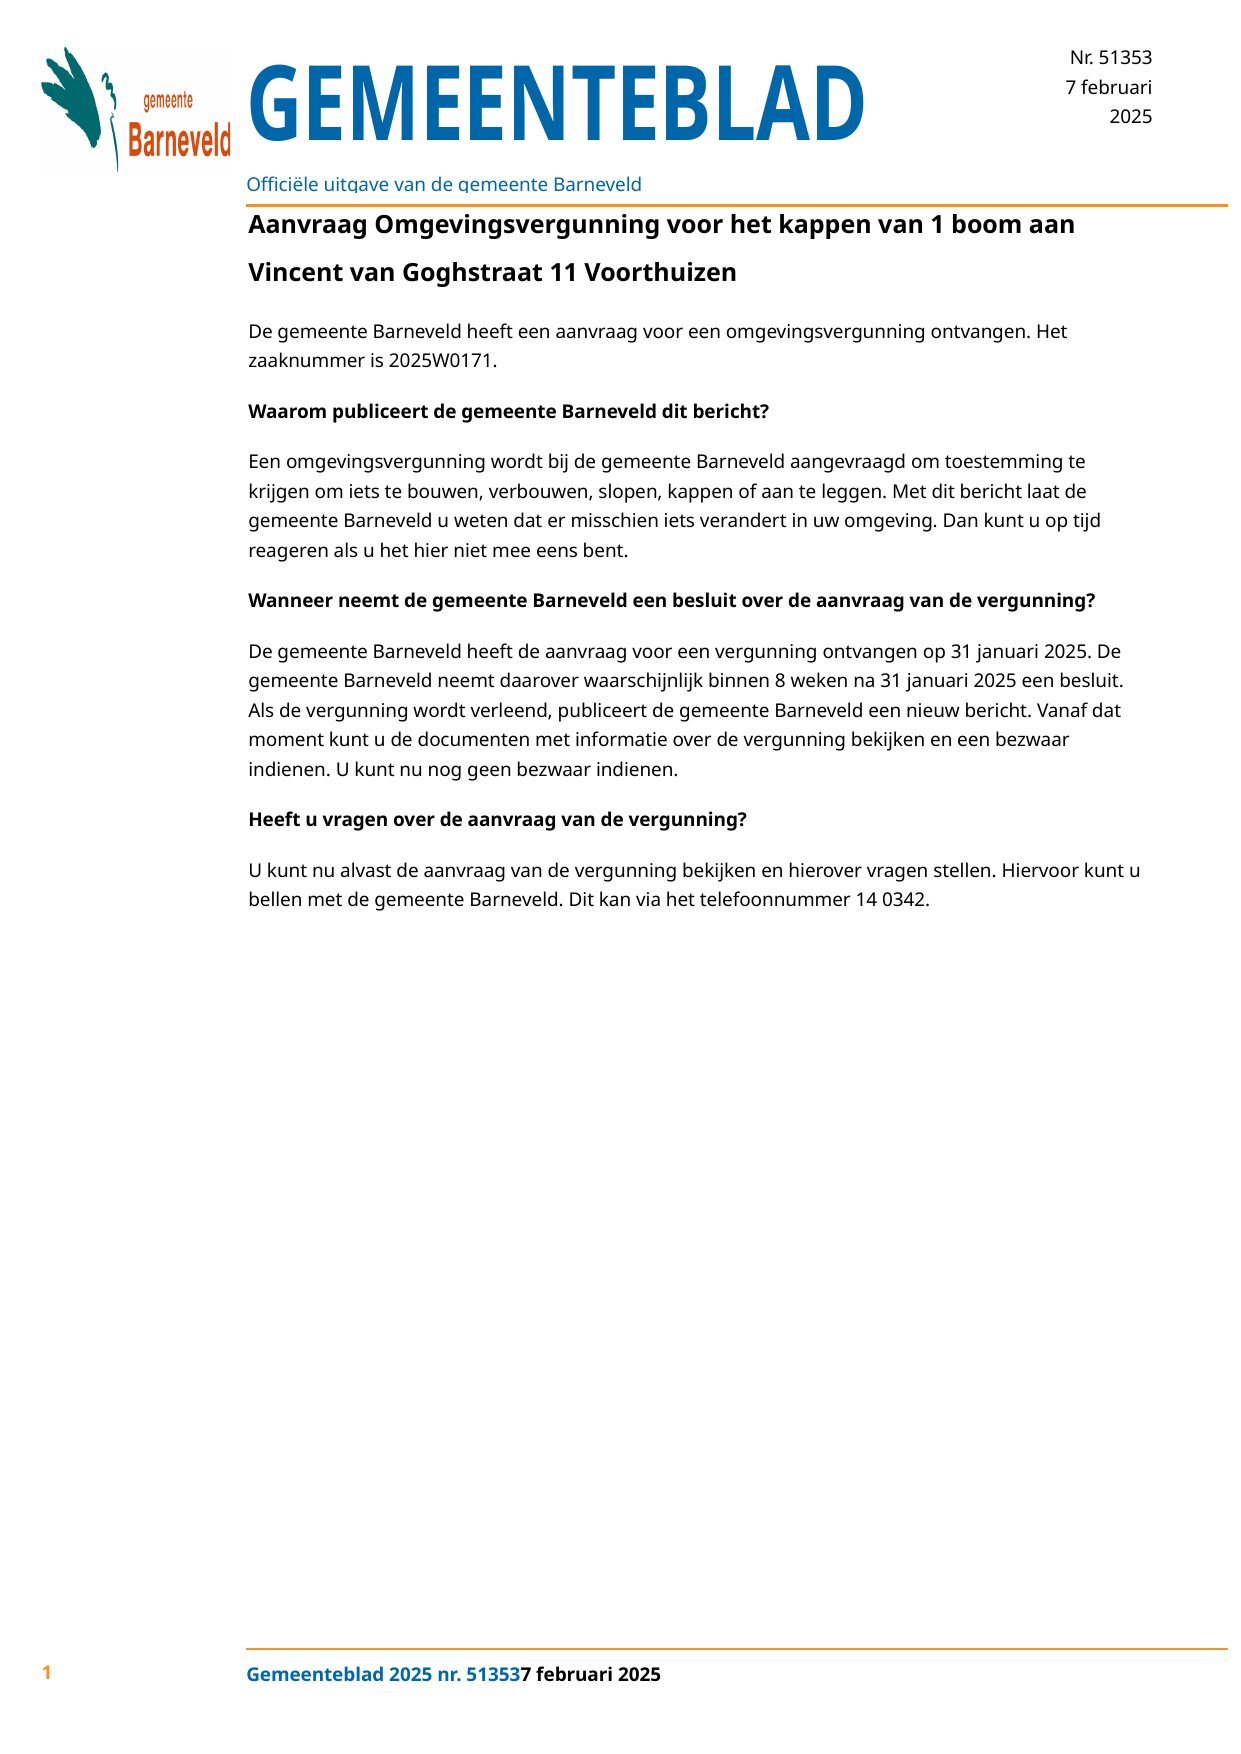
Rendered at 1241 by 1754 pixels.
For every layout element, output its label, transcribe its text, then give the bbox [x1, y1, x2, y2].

text De gemeente Barneveld heeft de aanvraag voor een vergunning ontvangen op 31 januari 2025. De gemeente Barneveld neemt daarover waarschijnlijk binnen 8 weken na 31 januari 2025 een besluit. Als de vergunning wordt verleend, publiceert de gemeente Barneveld een nieuw bericht. Vanaf dat moment kunt u de documenten met informatie over de vergunning bekijken en een bezwaar indienen. U kunt nu nog geen bezwaar indienen. [248, 638, 1152, 782]
text Wanneer neemt de gemeente Barneveld een besluit over de aanvraag van de vergunning? [248, 587, 1152, 613]
text Een omgevingsvergunning wordt bij de gemeente Barneveld aangevraagd om toestemming te krijgen om iets te bouwen, verbouwen, slopen, kappen of aan te leggen. Met dit bericht laat de gemeente Barneveld u weten dat er misschien iets verandert in uw omgeving. Dan kunt u op tijd reageren als u het hier niet mee eens bent. [248, 448, 1152, 563]
text De gemeente Barneveld heeft een aanvraag voor een omgevingsvergunning ontvangen. Het zaaknummer is 2025W0171. [248, 318, 1152, 373]
text Heeft u vragen over de aanvraag van de vergunning? [248, 807, 1152, 832]
text Waarom publiceert de gemeente Barneveld dit bericht? [248, 398, 1152, 424]
text Aanvraag Omgevingsvergunning voor het kappen van 1 boom aan Vincent van Goghstraat 11 Voorthuizen [248, 207, 1152, 288]
picture [41, 47, 231, 172]
text U kunt nu alvast de aanvraag van de vergunning bekijken en hierover vragen stellen. Hiervoor kunt u bellen met de gemeente Barneveld. Dit kan via het telefoonnummer 14 0342. [248, 857, 1152, 912]
